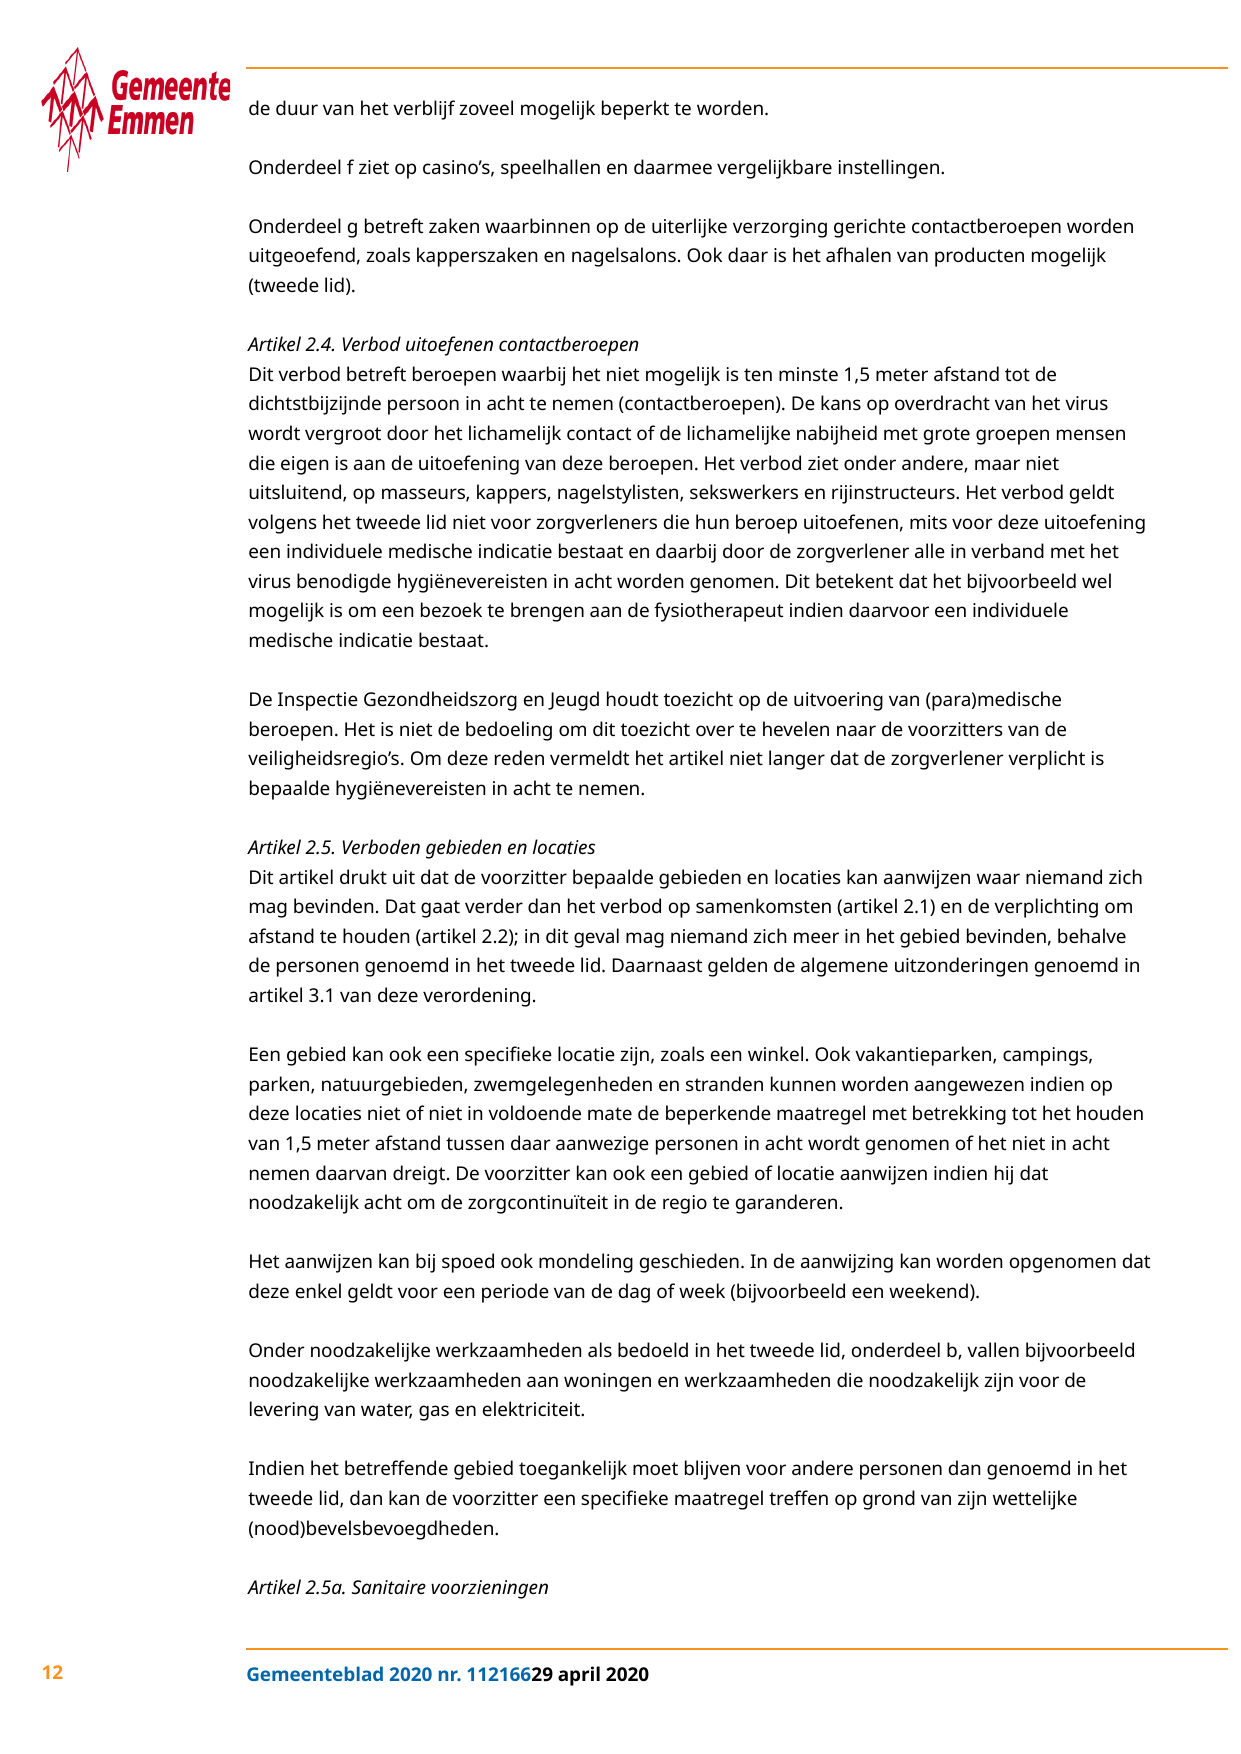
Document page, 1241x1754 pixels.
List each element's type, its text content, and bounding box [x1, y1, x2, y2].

text Een gebied kan ook een specifieke locatie zijn, zoals een winkel. Ook vakantieparken, campings, parken, natuurgebieden, zwemgelegenheden en stranden kunnen worden aangewezen indien op deze locaties niet of niet in voldoende mate de beperkende maatregel met betrekking tot het houden van 1,5 meter afstand tussen daar aanwezige personen in acht wordt genomen of het niet in acht nemen daarvan dreigt. De voorzitter kan ook een gebied of locatie aanwijzen indien hij dat noodzakelijk acht om de zorgcontinuïteit in de regio te garanderen. [248, 1041, 1152, 1215]
text Het aanwijzen kan bij spoed ook mondeling geschieden. In de aanwijzing kan worden opgenomen dat deze enkel geldt voor een periode van de dag of week (bijvoorbeeld een weekend). [248, 1248, 1152, 1304]
text Indien het betreffende gebied toegankelijk moet blijven voor andere personen dan genoemd in het tweede lid, dan kan de voorzitter een specifieke maatregel treffen op grond van zijn wettelijke (nood)bevelsbevoegdheden. [248, 1456, 1152, 1541]
text Dit verbod betreft beroepen waarbij het niet mogelijk is ten minste 1,5 meter afstand tot de dichtstbijzijnde persoon in acht te nemen (contactberoepen). De kans op overdracht van het virus wordt vergroot door het lichamelijk contact of de lichamelijke nabijheid met grote groepen mensen die eigen is aan de uitoefening van deze beroepen. Het verbod ziet onder andere, maar niet uitsluitend, op masseurs, kappers, nagelstylisten, sekswerkers en rijinstructeurs. Het verbod geldt volgens het tweede lid niet voor zorgverleners die hun beroep uitoefenen, mits voor deze uitoefening een individuele medische indicatie bestaat en daarbij door de zorgverlener alle in verband met het virus benodigde hygiënevereisten in acht worden genomen. Dit betekent dat het bijvoorbeeld wel mogelijk is om een bezoek te brengen aan de fysiotherapeut indien daarvoor een individuele medische indicatie bestaat. [248, 361, 1152, 653]
picture [41, 47, 231, 172]
text Artikel 2.4. Verbod uitoefenen contactberoepen [248, 331, 1152, 357]
text De Inspectie Gezondheidszorg en Jeugd houdt toezicht op de uitvoering van (para)medische beroepen. Het is niet de bedoeling om dit toezicht over te hevelen naar de voorzitters van de veiligheidsregio’s. Om deze reden vermeldt het artikel niet langer dat de zorgverlener verplicht is bepaalde hygiënevereisten in acht te nemen. [248, 686, 1152, 801]
text Artikel 2.5a. Sanitaire voorzieningen [248, 1574, 1152, 1600]
text Artikel 2.5. Verboden gebieden en locaties [248, 834, 1152, 860]
text Onderdeel f ziet op casino’s, speelhallen en daarmee vergelijkbare instellingen. [248, 154, 1152, 180]
text Onder noodzakelijke werkzaamheden als bedoeld in het tweede lid, onderdeel b, vallen bijvoorbeeld noodzakelijke werkzaamheden aan woningen en werkzaamheden die noodzakelijk zijn voor de levering van water, gas en elektriciteit. [248, 1337, 1152, 1422]
text Onderdeel g betreft zaken waarbinnen op de uiterlijke verzorging gerichte contactberoepen worden uitgeoefend, zoals kapperszaken en nagelsalons. Ook daar is het afhalen van producten mogelijk (tweede lid). [248, 213, 1152, 298]
text Dit artikel drukt uit dat de voorzitter bepaalde gebieden en locaties kan aanwijzen waar niemand zich mag bevinden. Dat gaat verder dan het verbod op samenkomsten (artikel 2.1) en de verplichting om afstand te houden (artikel 2.2); in dit geval mag niemand zich meer in het gebied bevinden, behalve de personen genoemd in het tweede lid. Daarnaast gelden de algemene uitzonderingen genoemd in artikel 3.1 van deze verordening. [248, 864, 1152, 1008]
text de duur van het verblijf zoveel mogelijk beperkt te worden. [248, 95, 1152, 121]
